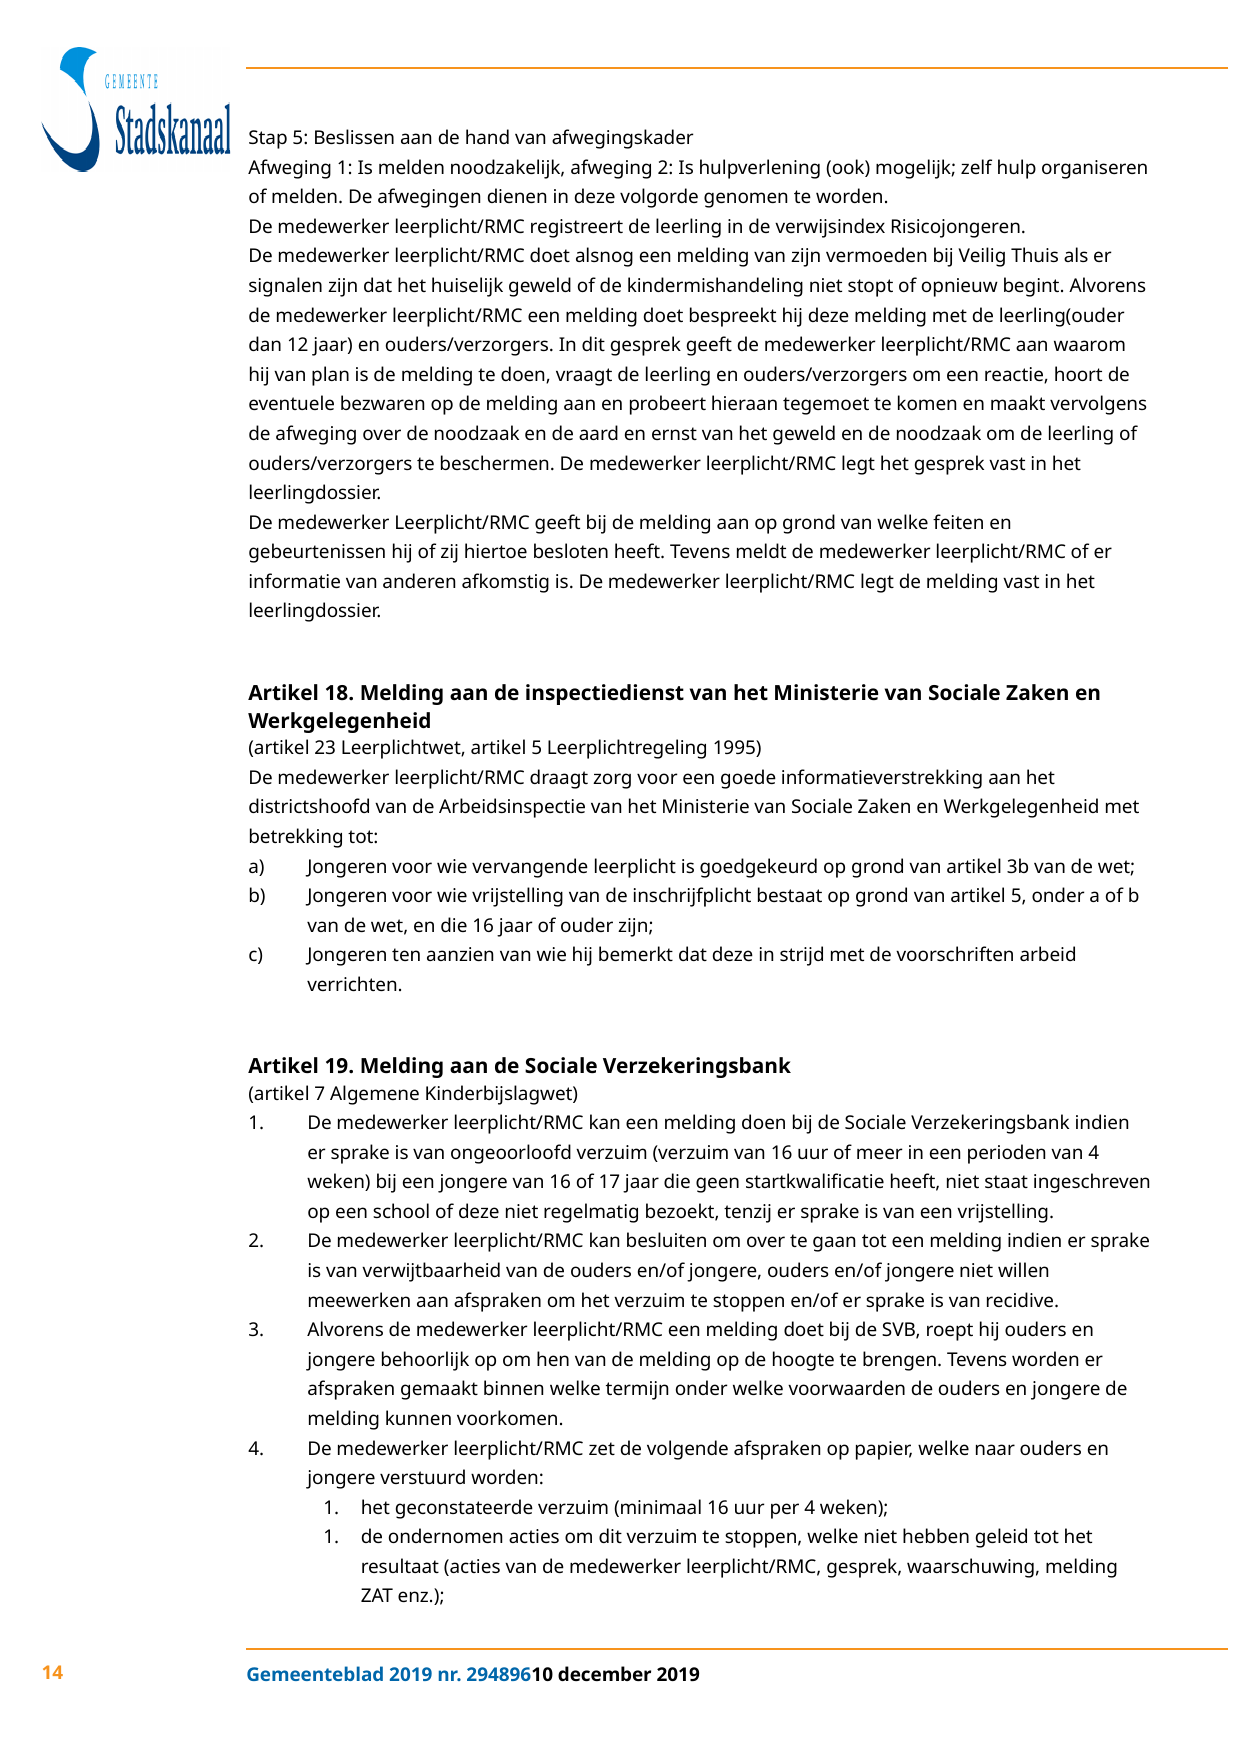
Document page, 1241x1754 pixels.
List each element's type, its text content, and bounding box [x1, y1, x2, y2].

list het geconstateerde verzuim (minimaal 16 uur per 4 weken); [323, 1494, 1152, 1519]
list Alvorens de medewerker leerplicht/RMC een melding doet bij de SVB, roept hij ouders en jongere behoorlijk op om hen van de melding op de hoogte te brengen. Tevens worden er afspraken gemaakt binnen welke termijn onder welke voorwaarden de ouders en jongere de melding kunnen voorkomen. [248, 1316, 1152, 1431]
list Jongeren voor wie vrijstelling van de inschrijfplicht bestaat op grond van artikel 5, onder a of b van de wet, en die 16 jaar of ouder zijn; [248, 882, 1152, 938]
text Stap 5: Beslissen aan de hand van afwegingskader [248, 124, 1152, 150]
text De medewerker Leerplicht/RMC geeft bij de melding aan op grond van welke feiten en gebeurtenissen hij of zij hiertoe besloten heeft. Tevens meldt de medewerker leerplicht/RMC of er informatie van anderen afkomstig is. De medewerker leerplicht/RMC legt de melding vast in het leerlingdossier. [248, 509, 1152, 623]
list De medewerker leerplicht/RMC kan besluiten om over te gaan tot een melding indien er sprake is van verwijtbaarheid van de ouders en/of jongere, ouders en/of jongere niet willen meewerken aan afspraken om het verzuim te stoppen en/of er sprake is van recidive. [248, 1228, 1152, 1312]
text (artikel 23 Leerplichtwet, artikel 5 Leerplichtregeling 1995) [248, 734, 1152, 760]
list De medewerker leerplicht/RMC zet de volgende afspraken op papier, welke naar ouders en jongere verstuurd worden: [248, 1435, 1152, 1490]
list De medewerker leerplicht/RMC kan een melding doen bij de Sociale Verzekeringsbank indien er sprake is van ongeoorloofd verzuim (verzuim van 16 uur of meer in een perioden van 4 weken) bij een jongere van 16 of 17 jaar die geen startkwalificatie heeft, niet staat ingeschreven op een school of deze niet regelmatig bezoekt, tenzij er sprake is van een vrijstelling. [248, 1109, 1152, 1224]
text Afweging 1: Is melden noodzakelijk, afweging 2: Is hulpverlening (ook) mogelijk; zelf hulp organiseren of melden. De afwegingen dienen in deze volgorde genomen te worden. [248, 154, 1152, 209]
picture [41, 47, 231, 172]
text De medewerker leerplicht/RMC draagt zorg voor een goede informatieverstrekking aan het districtshoofd van de Arbeidsinspectie van het Ministerie van Sociale Zaken en Werkgelegenheid met betrekking tot: [248, 764, 1152, 849]
list Jongeren voor wie vervangende leerplicht is goedgekeurd op grond van artikel 3b van de wet; [248, 853, 1152, 879]
text Artikel 18. Melding aan de inspectiedienst van het Ministerie van Sociale Zaken en Werkgelegenheid [248, 678, 1152, 734]
text De medewerker leerplicht/RMC registreert de leerling in de verwijsindex Risicojongeren. [248, 213, 1152, 239]
list de ondernomen acties om dit verzuim te stoppen, welke niet hebben geleid tot het resultaat (acties van de medewerker leerplicht/RMC, gesprek, waarschuwing, melding ZAT enz.); [323, 1523, 1152, 1608]
text De medewerker leerplicht/RMC doet alsnog een melding van zijn vermoeden bij Veilig Thuis als er signalen zijn dat het huiselijk geweld of de kindermishandeling niet stopt of opnieuw begint. Alvorens de medewerker leerplicht/RMC een melding doet bespreekt hij deze melding met de leerling(ouder dan 12 jaar) en ouders/verzorgers. In dit gesprek geeft de medewerker leerplicht/RMC aan waarom hij van plan is de melding te doen, vraagt de leerling en ouders/verzorgers om een reactie, hoort de eventuele bezwaren op de melding aan en probeert hieraan tegemoet te komen en maakt vervolgens de afweging over de noodzaak en de aard en ernst van het geweld en de noodzaak om de leerling of ouders/verzorgers te beschermen. De medewerker leerplicht/RMC legt het gesprek vast in het leerlingdossier. [248, 243, 1152, 505]
text Artikel 19. Melding aan de Sociale Verzekeringsbank [248, 1051, 1152, 1080]
list Jongeren ten aanzien van wie hij bemerkt dat deze in strijd met de voorschriften arbeid verrichten. [248, 942, 1152, 997]
text (artikel 7 Algemene Kinderbijslagwet) [248, 1080, 1152, 1105]
